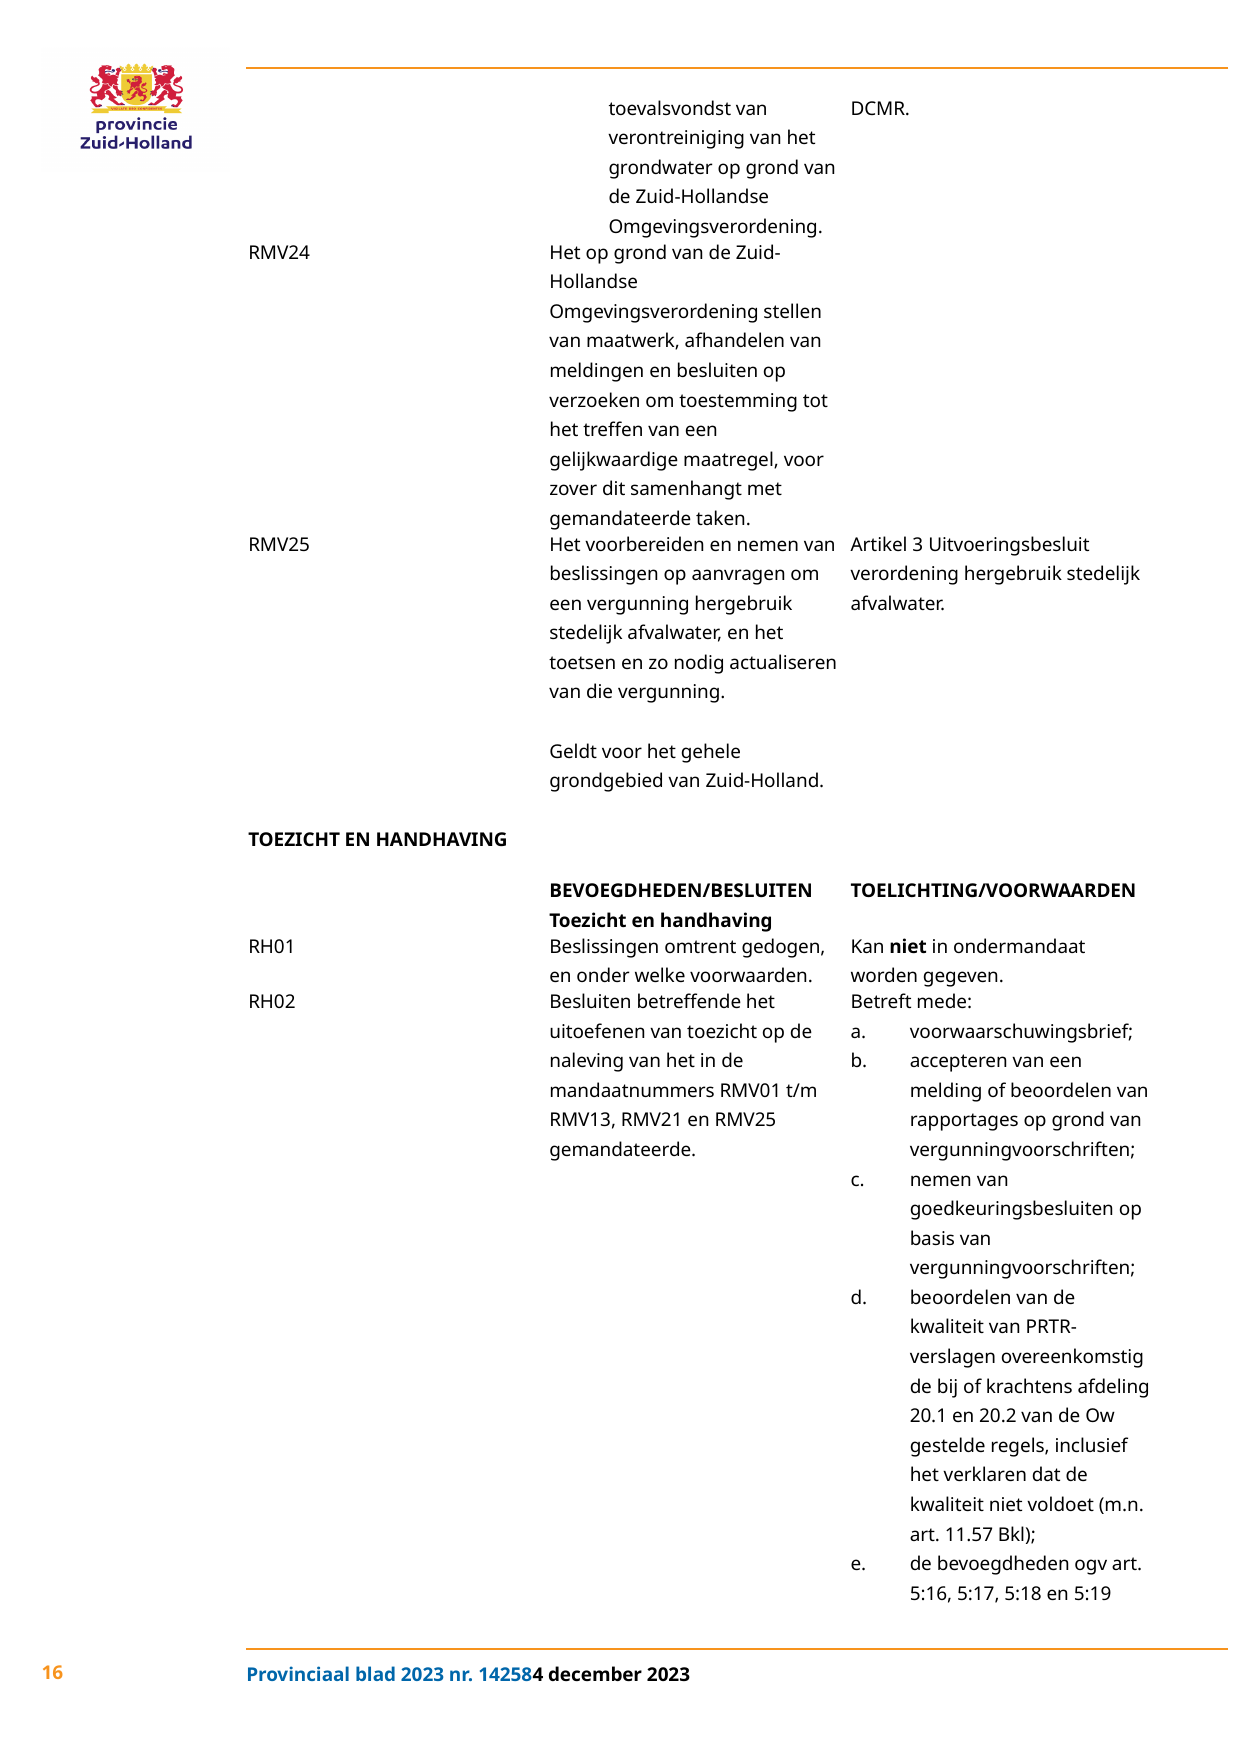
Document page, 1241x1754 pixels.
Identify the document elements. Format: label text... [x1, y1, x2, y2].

table_cell [850, 852, 1152, 878]
table_cell [850, 239, 1152, 531]
table_cell RMV24 [248, 239, 549, 531]
table_cell Beslissingen omtrent gedogen, en onder welke voorwaarden. [549, 933, 850, 988]
table_cell DCMR. [850, 95, 1152, 239]
table_cell Besluiten betreffende het uitoefenen van toezicht op de naleving van het in de mandaatnummers RMV01 t/m RMV13, RMV21 en RMV25 gemandateerde. [549, 988, 850, 1606]
table_cell Het voorbereiden en nemen van beslissingen op aanvragen om een vergunning hergebruik stedelijk afvalwater, en het toetsen en zo nodig actualiseren van die vergunning. Geldt voor het gehele grondgebied van Zuid-Holland. [549, 531, 850, 793]
table_cell [248, 878, 549, 933]
table_cell RH01 [248, 933, 549, 988]
table_cell Betreft mede: voorwaarschuwingsbrief; accepteren van een melding of beoordelen van rapportages op grond van vergunningvoorschriften; nemen van goedkeuringsbesluiten op basis van vergunningvoorschriften; beoordelen van de kwaliteit van PRTR-verslagen overeenkomstig de bij of krachtens afdeling 20.1 en 20.2 van de Ow gestelde regels, inclusief het verklaren dat de kwaliteit niet voldoet (m.n. art. 11.57 Bkl); de bevoegdheden ogv art. 5:16, 5:17, 5:18 en 5:19 [850, 988, 1152, 1606]
table_cell Het op grond van de Zuid-Hollandse Omgevingsverordening stellen van maatwerk, afhandelen van meldingen en besluiten op verzoeken om toestemming tot het treffen van een gelijkwaardige maatregel, voor zover dit samenhangt met gemandateerde taken. [549, 239, 850, 531]
table_cell RMV25 [248, 531, 549, 793]
table_cell TOELICHTING/VOORWAARDEN [850, 878, 1152, 933]
table_cell RH02 [248, 988, 549, 1606]
picture [41, 47, 231, 172]
table_cell [248, 852, 549, 878]
table_header TOEZICHT EN HANDHAVING [248, 826, 1152, 852]
table_cell Artikel 3 Uitvoeringsbesluit verordening hergebruik stedelijk afvalwater. [850, 531, 1152, 793]
table_cell toevalsvondst van verontreiniging van het grondwater op grond van de Zuid-Hollandse Omgevingsverordening. [549, 95, 850, 239]
table_cell Kan niet in ondermandaat worden gegeven. [850, 933, 1152, 988]
table_cell [248, 95, 549, 239]
table_cell [549, 852, 850, 878]
table_cell BEVOEGDHEDEN/BESLUITEN Toezicht en handhaving [549, 878, 850, 933]
